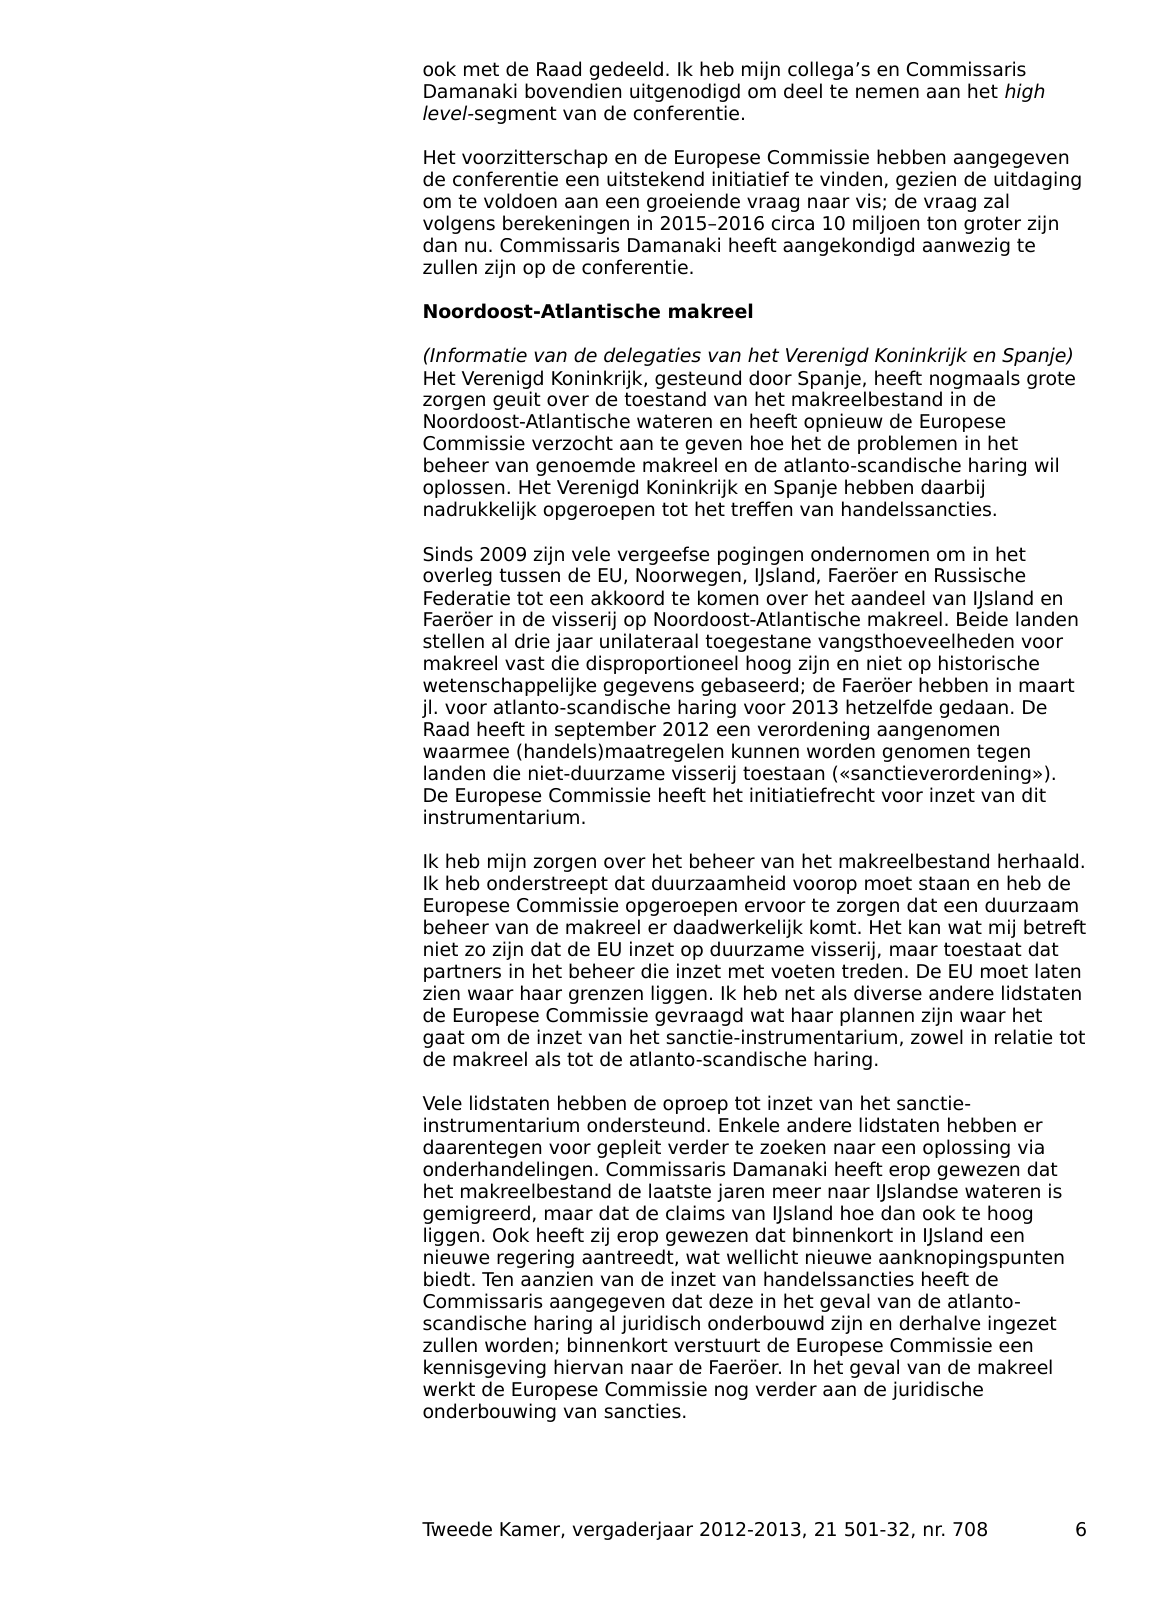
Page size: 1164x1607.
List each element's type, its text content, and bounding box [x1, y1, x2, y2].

text Sinds 2009 zijn vele vergeefse pogingen ondernomen om in het overleg tussen de EU, Noorwegen, IJsland, Faeröer en Russische Federatie tot een akkoord te komen over het aandeel van IJsland en Faeröer in de visserij op Noordoost-Atlantische makreel. Beide landen stellen al drie jaar unilateraal toegestane vangsthoeveelheden voor makreel vast die disproportioneel hoog zijn en niet op historische wetenschappelijke gegevens gebaseerd; de Faeröer hebben in maart jl. voor atlanto-scandische haring voor 2013 hetzelfde gedaan. De Raad heeft in september 2012 een verordening aangenomen waarmee (handels)maatregelen kunnen worden genomen tegen landen die niet-duurzame visserij toestaan («sanctieverordening»). De Europese Commissie heeft het initiatiefrecht voor inzet van dit instrumentarium. [422, 543, 1087, 829]
subtitle Noordoost-Atlantische makreel [422, 301, 1087, 323]
text Vele lidstaten hebben de oproep tot inzet van het sanctie-instrumentarium ondersteund. Enkele andere lidstaten hebben er daarentegen voor gepleit verder te zoeken naar een oplossing via onderhandelingen. Commissaris Damanaki heeft erop gewezen dat het makreelbestand de laatste jaren meer naar IJslandse wateren is gemigreerd, maar dat de claims van IJsland hoe dan ook te hoog liggen. Ook heeft zij erop gewezen dat binnenkort in IJsland een nieuwe regering aantreedt, wat wellicht nieuwe aanknopingspunten biedt. Ten aanzien van de inzet van handelssancties heeft de Commissaris aangegeven dat deze in het geval van de atlanto-scandische haring al juridisch onderbouwd zijn en derhalve ingezet zullen worden; binnenkort verstuurt de Europese Commissie een kennisgeving hiervan naar de Faeröer. In het geval van de makreel werkt de Europese Commissie nog verder aan de juridische onderbouwing van sancties. [422, 1093, 1087, 1423]
text ook met de Raad gedeeld. Ik heb mijn collega’s en Commissaris Damanaki bovendien uitgenodigd om deel te nemen aan het high level-segment van de conferentie. [422, 59, 1087, 125]
text (Informatie van de delegaties van het Verenigd Koninkrijk en Spanje) [422, 345, 1087, 367]
text Ik heb mijn zorgen over het beheer van het makreelbestand herhaald. Ik heb onderstreept dat duurzaamheid voorop moet staan en heb de Europese Commissie opgeroepen ervoor te zorgen dat een duurzaam beheer van de makreel er daadwerkelijk komt. Het kan wat mij betreft niet zo zijn dat de EU inzet op duurzame visserij, maar toestaat dat partners in het beheer die inzet met voeten treden. De EU moet laten zien waar haar grenzen liggen. Ik heb net als diverse andere lidstaten de Europese Commissie gevraagd wat haar plannen zijn waar het gaat om de inzet van het sanctie-instrumentarium, zowel in relatie tot de makreel als tot de atlanto-scandische haring. [422, 851, 1087, 1071]
text Het Verenigd Koninkrijk, gesteund door Spanje, heeft nogmaals grote zorgen geuit over de toestand van het makreelbestand in de Noordoost-Atlantische wateren en heeft opnieuw de Europese Commissie verzocht aan te geven hoe het de problemen in het beheer van genoemde makreel en de atlanto-scandische haring wil oplossen. Het Verenigd Koninkrijk en Spanje hebben daarbij nadrukkelijk opgeroepen tot het treffen van handelssancties. [422, 367, 1087, 521]
text Het voorzitterschap en de Europese Commissie hebben aangegeven de conferentie een uitstekend initiatief te vinden, gezien de uitdaging om te voldoen aan een groeiende vraag naar vis; de vraag zal volgens berekeningen in 2015–2016 circa 10 miljoen ton groter zijn dan nu. Commissaris Damanaki heeft aangekondigd aanwezig te zullen zijn op de conferentie. [422, 147, 1087, 279]
